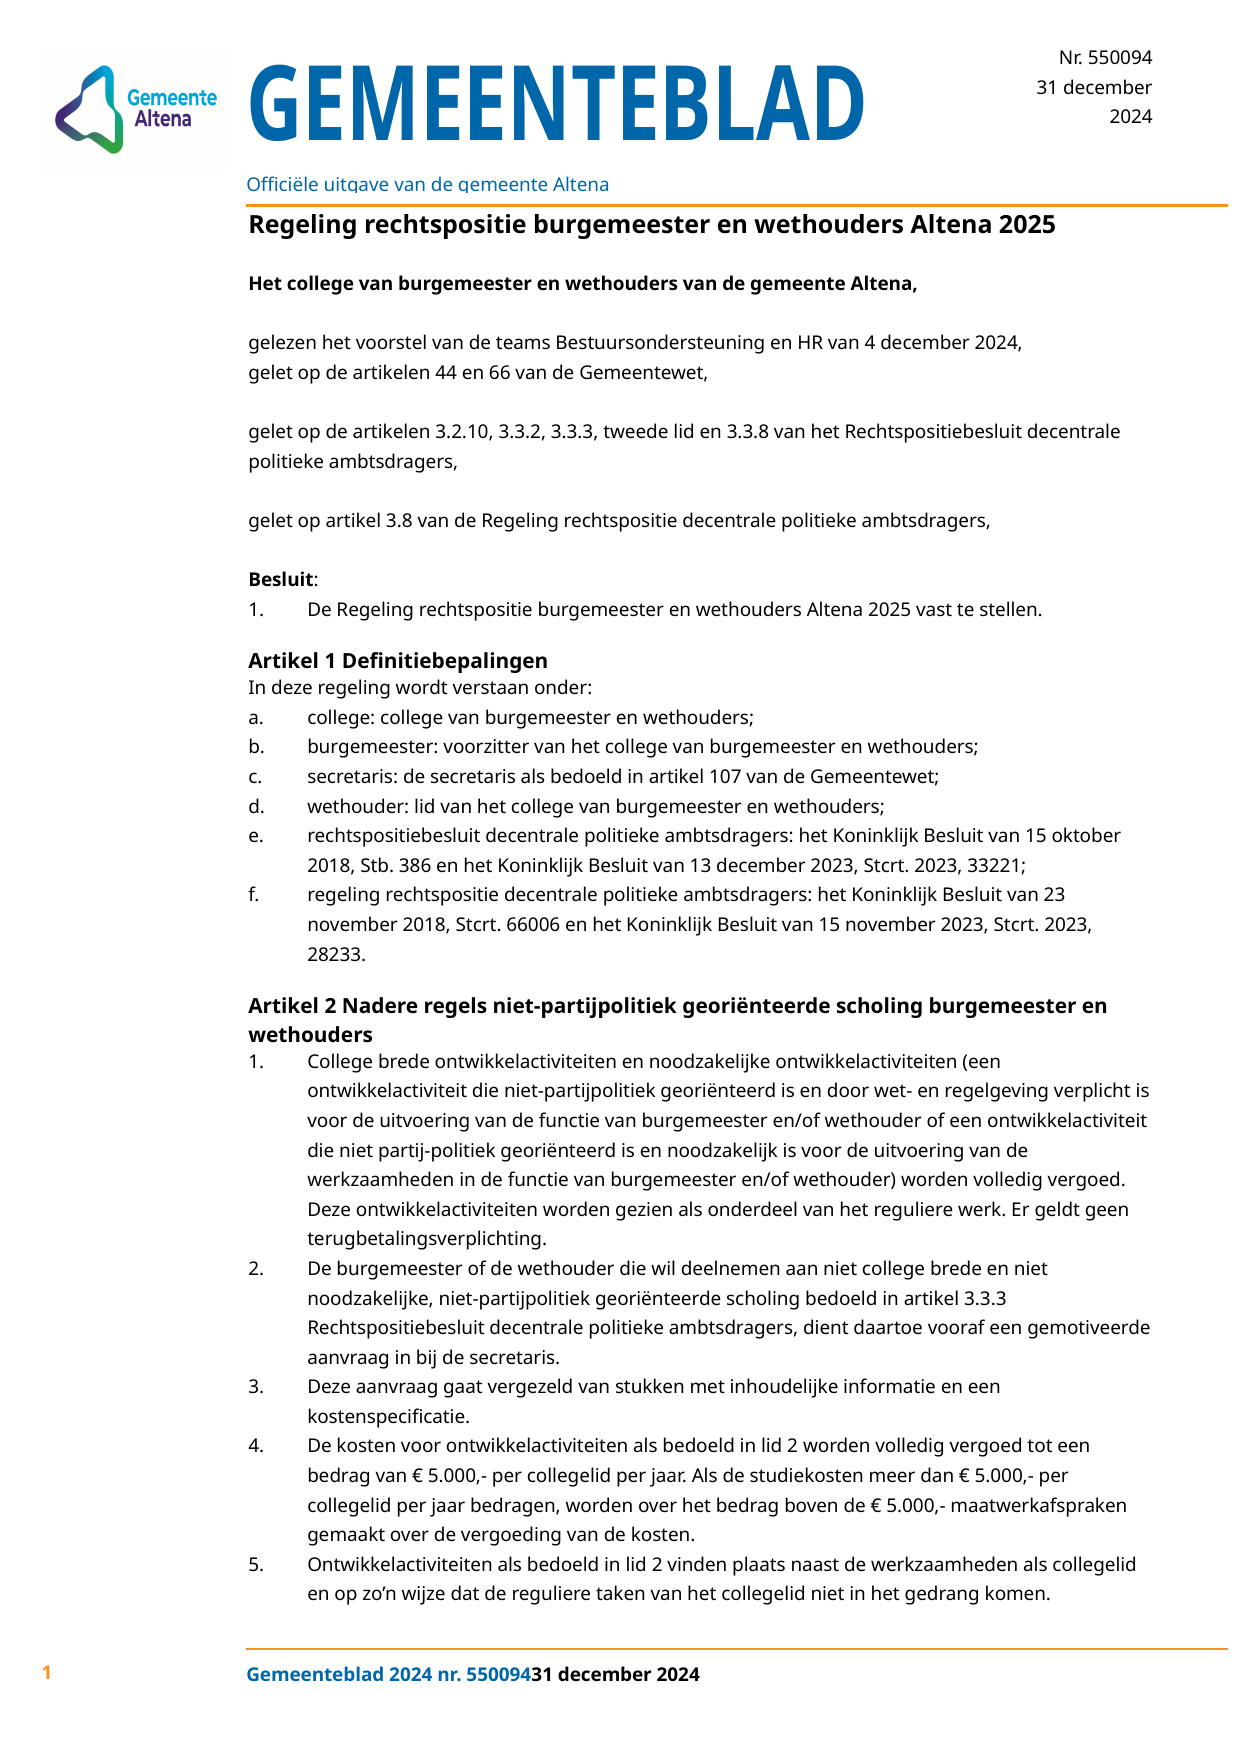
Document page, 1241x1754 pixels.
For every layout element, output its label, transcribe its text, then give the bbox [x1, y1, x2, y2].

text gelet op de artikelen 3.2.10, 3.3.2, 3.3.3, tweede lid en 3.3.8 van het Rechtspositiebesluit decentrale politieke ambtsdragers, [248, 418, 1152, 473]
list Ontwikkelactiviteiten als bedoeld in lid 2 vinden plaats naast de werkzaamheden als collegelid en op zo’n wijze dat de reguliere taken van het collegelid niet in het gedrang komen. [248, 1551, 1152, 1606]
list regeling rechtspositie decentrale politieke ambtsdragers: het Koninklijk Besluit van 23 november 2018, Stcrt. 66006 en het Koninklijk Besluit van 15 november 2023, Stcrt. 2023, 28233. [248, 882, 1152, 967]
text gelet op de artikelen 44 en 66 van de Gemeentewet, [248, 359, 1152, 385]
text gelet op artikel 3.8 van de Regeling rechtspositie decentrale politieke ambtsdragers, [248, 507, 1152, 533]
list Deze aanvraag gaat vergezeld van stukken met inhoudelijke informatie en een kostenspecificatie. [248, 1373, 1152, 1429]
list secretaris: de secretaris als bedoeld in artikel 107 van de Gemeentewet; [248, 763, 1152, 789]
list wethouder: lid van het college van burgemeester en wethouders; [248, 793, 1152, 819]
picture [41, 47, 231, 172]
text Regeling rechtspositie burgemeester en wethouders Altena 2025 [248, 207, 1152, 241]
list College brede ontwikkelactiviteiten en noodzakelijke ontwikkelactiviteiten (een ontwikkelactiviteit die niet-partijpolitiek georiënteerd is en door wet- en regelgeving verplicht is voor de uitvoering van de functie van burgemeester en/of wethouder of een ontwikkelactiviteit die niet partij-politiek georiënteerd is en noodzakelijk is voor de uitvoering van de werkzaamheden in de functie van burgemeester en/of wethouder) worden volledig vergoed. Deze ontwikkelactiviteiten worden gezien als onderdeel van het reguliere werk. Er geldt geen terugbetalingsverplichting. [248, 1048, 1152, 1251]
list De kosten voor ontwikkelactiviteiten als bedoeld in lid 2 worden volledig vergoed tot een bedrag van € 5.000,- per collegelid per jaar. Als de studiekosten meer dan € 5.000,- per collegelid per jaar bedragen, worden over het bedrag boven de € 5.000,- maatwerkafspraken gemaakt over de vergoeding van de kosten. [248, 1433, 1152, 1547]
text Artikel 1 Definitiebepalingen [248, 646, 1152, 674]
text Besluit: [248, 566, 1152, 592]
list rechtspositiebesluit decentrale politieke ambtsdragers: het Koninklijk Besluit van 15 oktober 2018, Stb. 386 en het Koninklijk Besluit van 13 december 2023, Stcrt. 2023, 33221; [248, 822, 1152, 878]
text Het college van burgemeester en wethouders van de gemeente Altena, [248, 270, 1152, 296]
text Artikel 2 Nadere regels niet-partijpolitiek georiënteerde scholing burgemeester en wethouders [248, 991, 1152, 1048]
list burgemeester: voorzitter van het college van burgemeester en wethouders; [248, 734, 1152, 759]
list De burgemeester of de wethouder die wil deelnemen aan niet college brede en niet noodzakelijke, niet-partijpolitiek georiënteerde scholing bedoeld in artikel 3.3.3 Rechtspositiebesluit decentrale politieke ambtsdragers, dient daartoe vooraf een gemotiveerde aanvraag in bij de secretaris. [248, 1255, 1152, 1370]
text In deze regeling wordt verstaan onder: [248, 674, 1152, 700]
list college: college van burgemeester en wethouders; [248, 704, 1152, 730]
text gelezen het voorstel van de teams Bestuursondersteuning en HR van 4 december 2024, [248, 329, 1152, 355]
list De Regeling rechtspositie burgemeester en wethouders Altena 2025 vast te stellen. [248, 596, 1152, 621]
